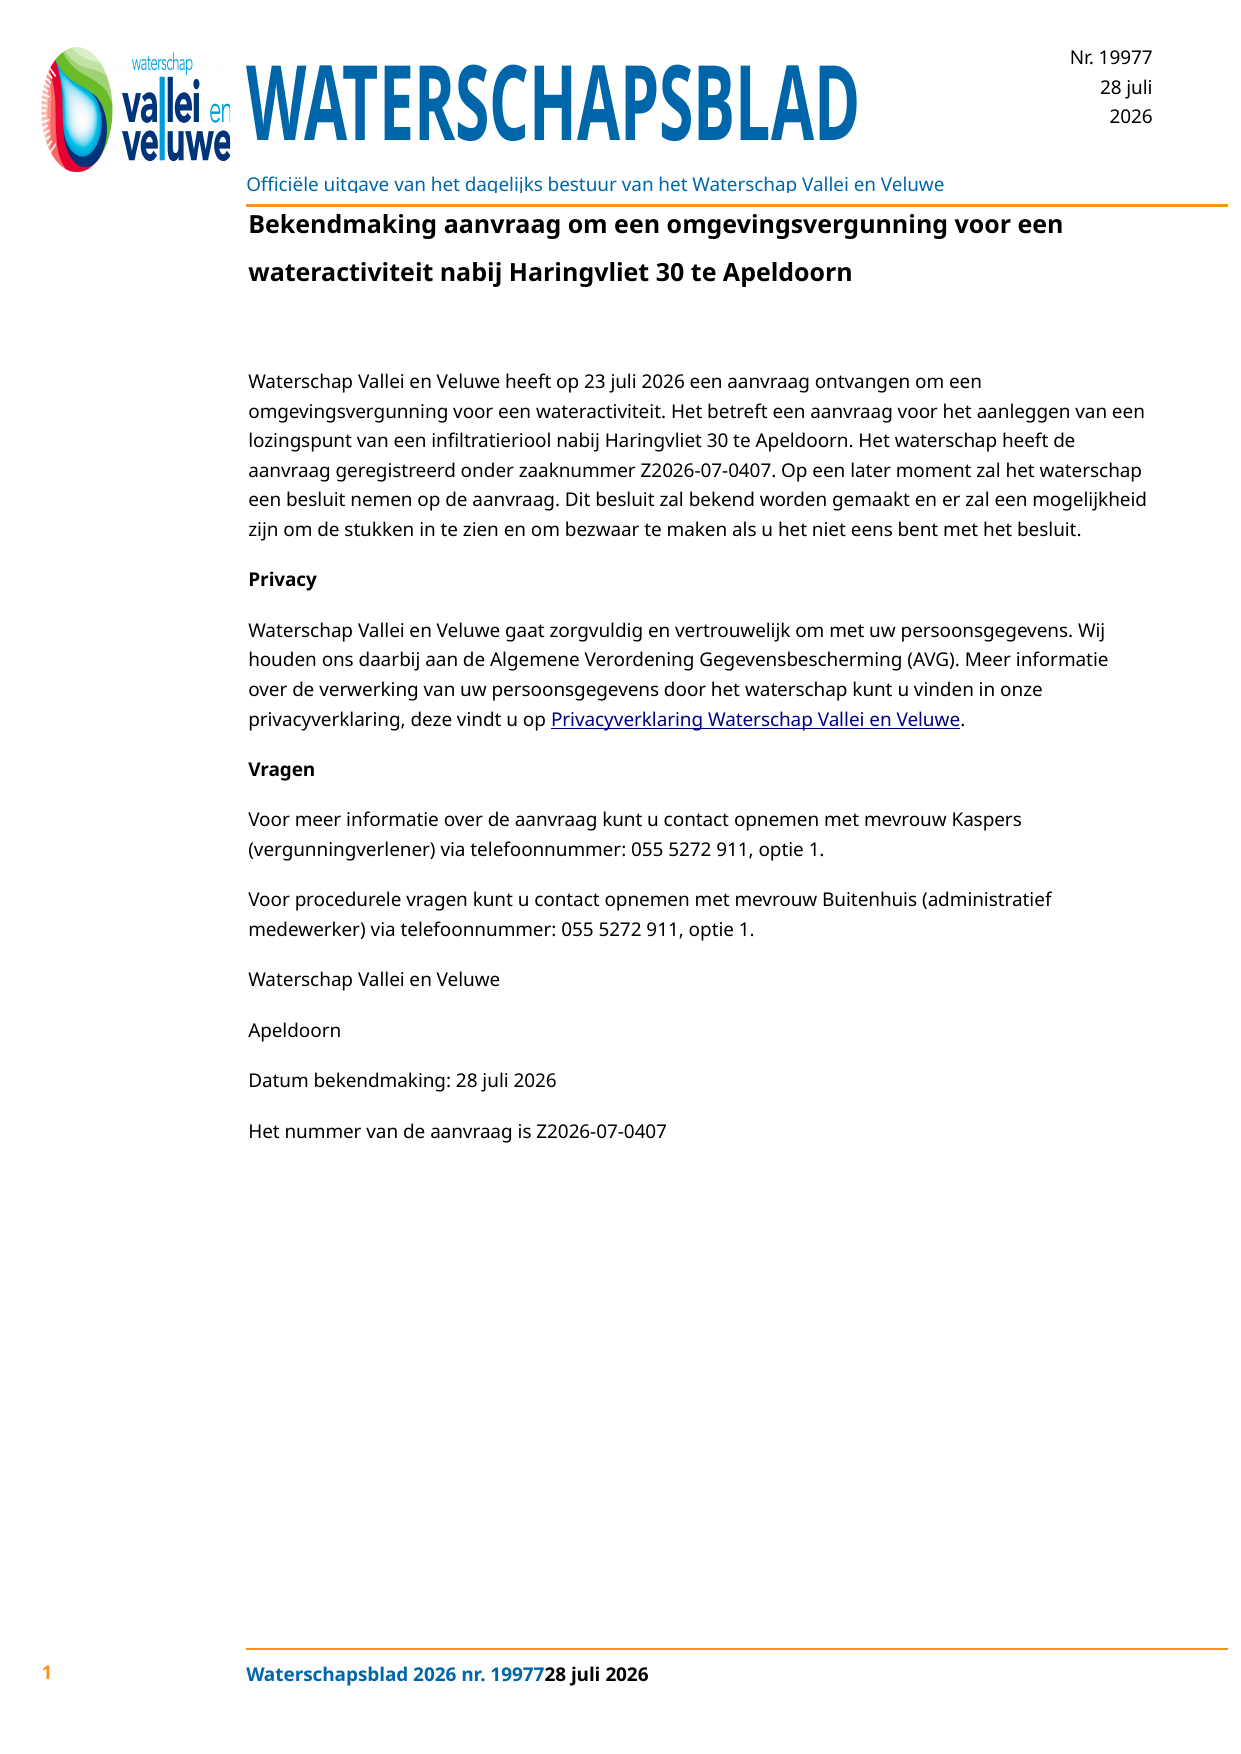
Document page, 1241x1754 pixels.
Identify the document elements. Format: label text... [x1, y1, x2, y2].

text Waterschap Vallei en Veluwe heeft op 23 juli 2026 een aanvraag ontvangen om een omgevingsvergunning voor een wateractiviteit. Het betreft een aanvraag voor het aanleggen van een lozingspunt van een infiltratieriool nabij Haringvliet 30 te Apeldoorn. Het waterschap heeft de aanvraag geregistreerd onder zaaknummer Z2026-07-0407. Op een later moment zal het waterschap een besluit nemen op de aanvraag. Dit besluit zal bekend worden gemaakt en er zal een mogelijkheid zijn om de stukken in te zien en om bezwaar te maken als u het niet eens bent met het besluit. [248, 368, 1152, 542]
text Privacy [248, 567, 1152, 592]
text Voor procedurele vragen kunt u contact opnemen met mevrouw Buitenhuis (administratief medewerker) via telefoonnummer: 055 5272 911, optie 1. [248, 887, 1152, 942]
text Waterschap Vallei en Veluwe gaat zorgvuldig en vertrouwelijk om met uw persoonsgegevens. Wij houden ons daarbij aan de Algemene Verordening Gegevensbescherming (AVG). Meer informatie over de verwerking van uw persoonsgegevens door het waterschap kunt u vinden in onze privacyverklaring, deze vindt u op Privacyverklaring Waterschap Vallei en Veluwe. [248, 617, 1152, 732]
text Voor meer informatie over de aanvraag kunt u contact opnemen met mevrouw Kaspers (vergunningverlener) via telefoonnummer: 055 5272 911, optie 1. [248, 807, 1152, 862]
text Waterschap Vallei en Veluwe [248, 967, 1152, 992]
text Het nummer van de aanvraag is Z2026-07-0407 [248, 1118, 1152, 1144]
text Bekendmaking aanvraag om een omgevingsvergunning voor een wateractiviteit nabij Haringvliet 30 te Apeldoorn [248, 207, 1152, 288]
text Apeldoorn [248, 1017, 1152, 1043]
picture [41, 47, 231, 172]
text Datum bekendmaking: 28 juli 2026 [248, 1067, 1152, 1093]
text Vragen [248, 756, 1152, 782]
